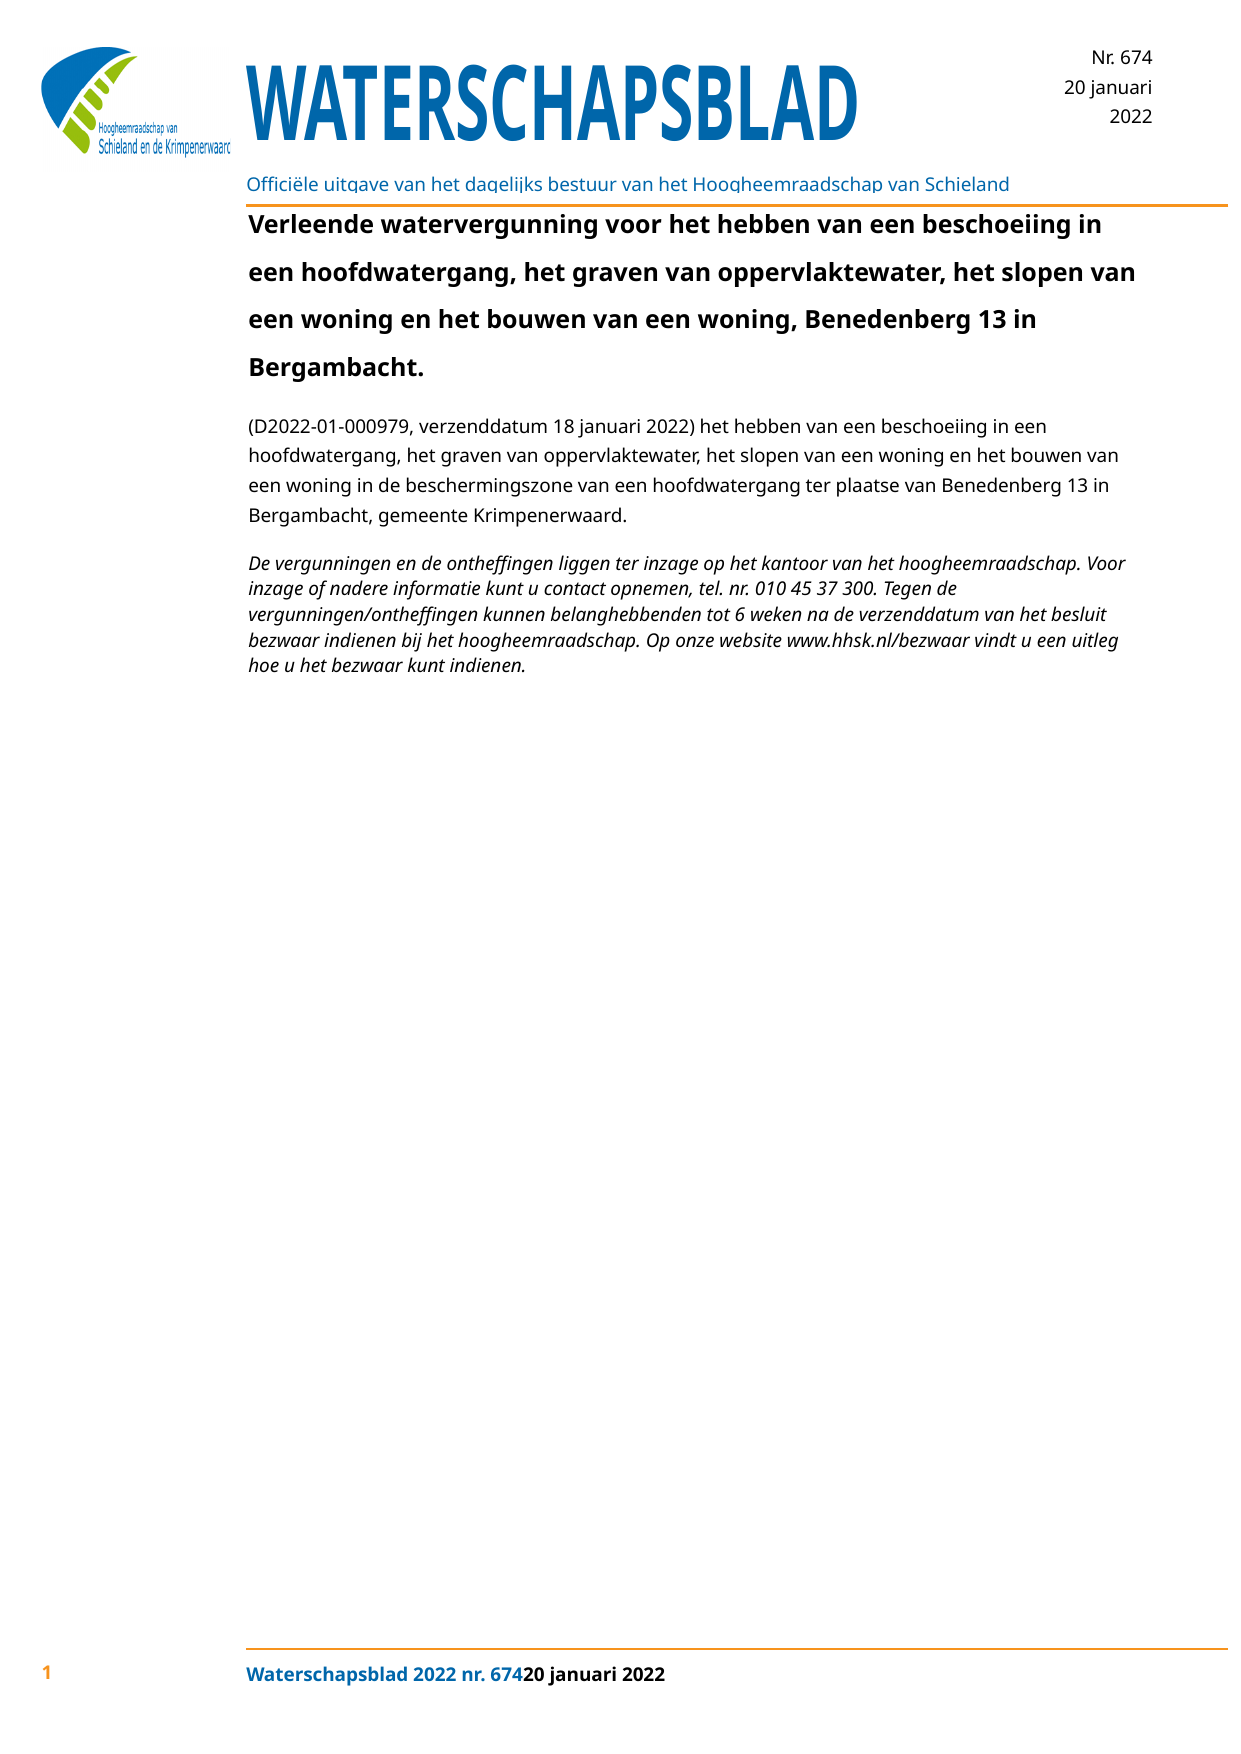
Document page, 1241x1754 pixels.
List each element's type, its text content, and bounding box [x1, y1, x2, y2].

text (D2022-01-000979, verzenddatum 18 januari 2022) het hebben van een beschoeiing in een hoofdwatergang, het graven van oppervlaktewater, het slopen van een woning en het bouwen van een woning in de beschermingszone van een hoofdwatergang ter plaatse van Benedenberg 13 in Bergambacht, gemeente Krimpenerwaard. [248, 413, 1152, 528]
text Verleende watervergunning voor het hebben van een beschoeiing in een hoofdwatergang, het graven van oppervlaktewater, het slopen van een woning en het bouwen van een woning, Benedenberg 13 in Bergambacht. [248, 207, 1152, 384]
picture [41, 47, 231, 172]
text De vergunningen en de ontheffingen liggen ter inzage op het kantoor van het hoogheemraadschap. Voor inzage of nadere informatie kunt u contact opnemen, tel. nr. 010 45 37 300. Tegen de vergunningen/ontheffingen kunnen belanghebbenden tot 6 weken na de verzenddatum van het besluit bezwaar indienen bij het hoogheemraadschap. Op onze website www.hhsk.nl/bezwaar vindt u een uitleg hoe u het bezwaar kunt indienen. [248, 550, 1152, 678]
